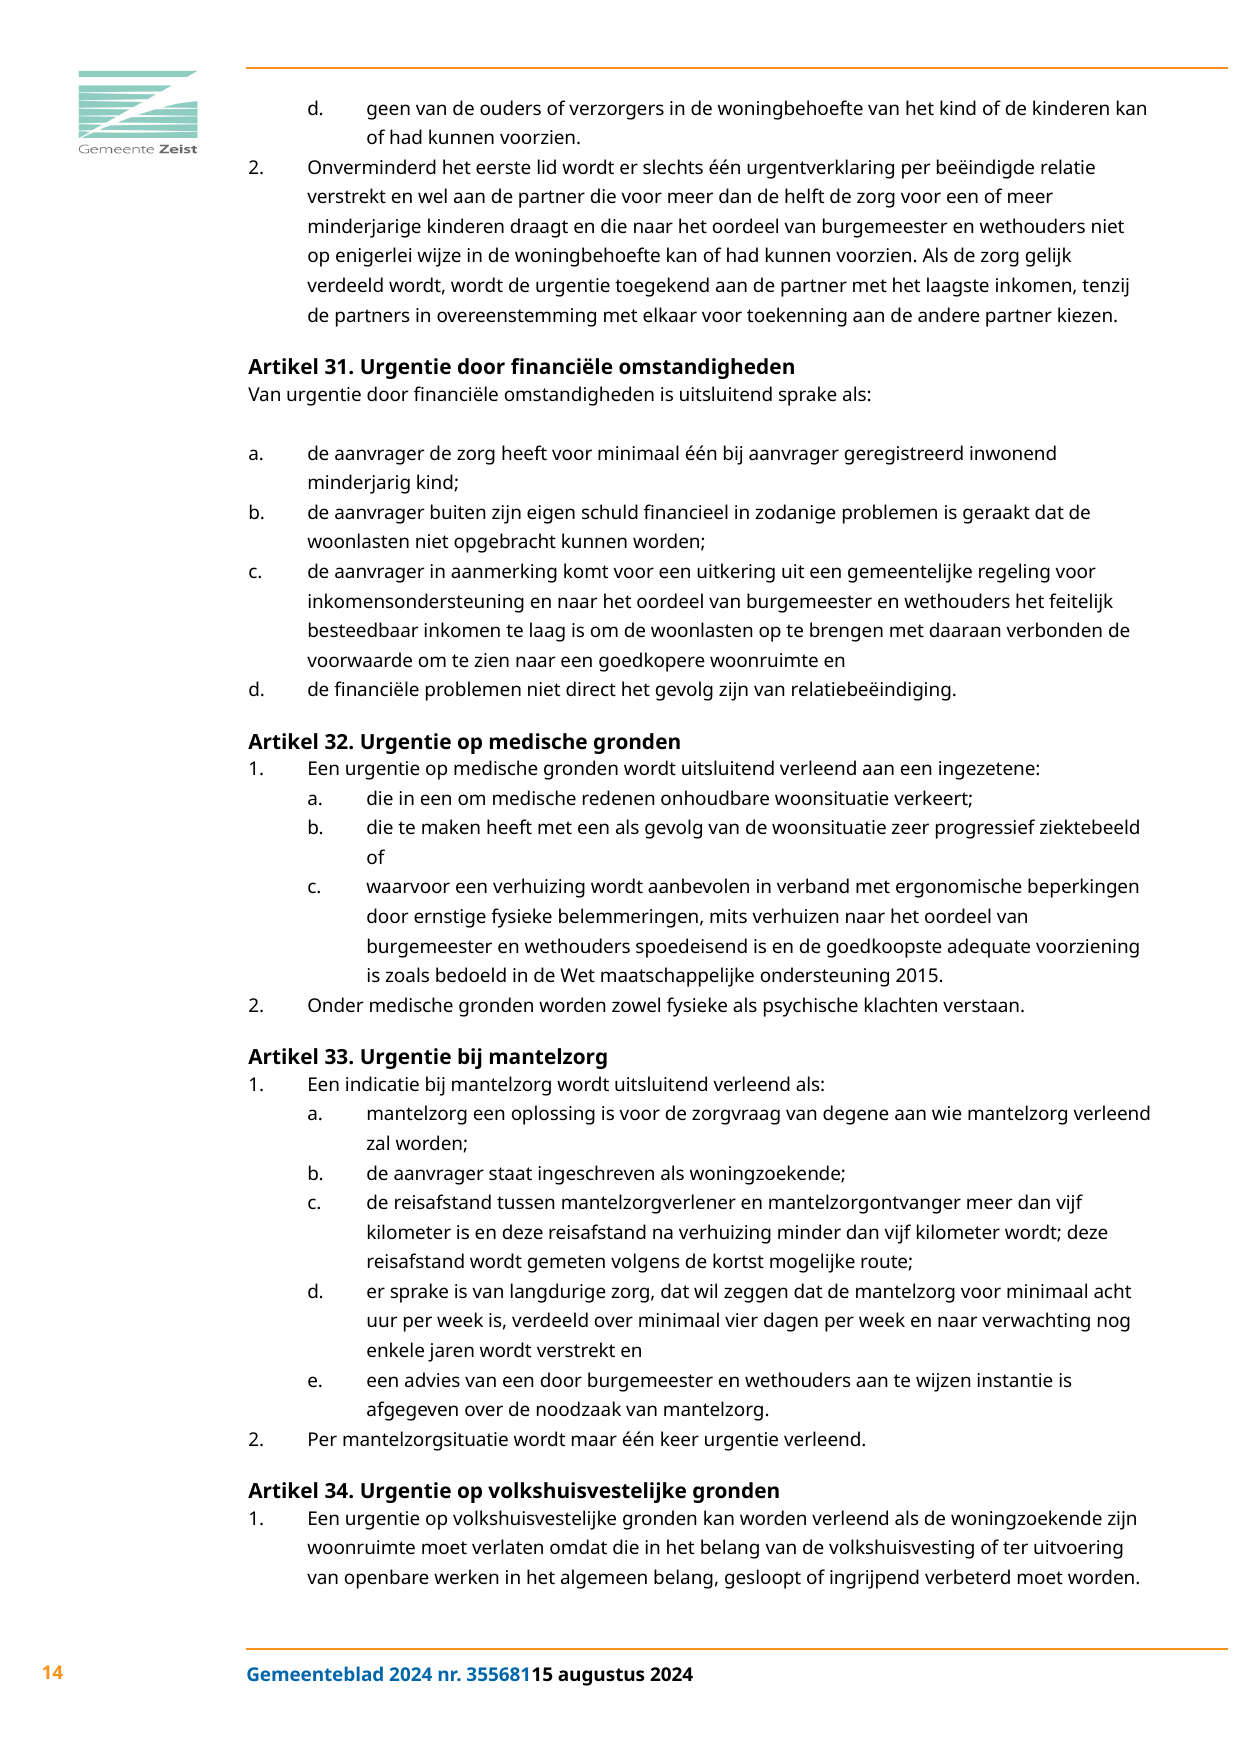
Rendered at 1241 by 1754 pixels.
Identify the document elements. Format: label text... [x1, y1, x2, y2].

list waarvoor een verhuizing wordt aanbevolen in verband met ergonomische beperkingen door ernstige fysieke belemmeringen, mits verhuizen naar het oordeel van burgemeester en wethouders spoedeisend is en de goedkoopste adequate voorziening is zoals bedoeld in de Wet maatschappelijke ondersteuning 2015. [307, 874, 1152, 988]
list Onverminderd het eerste lid wordt er slechts één urgentverklaring per beëindigde relatie verstrekt en wel aan de partner die voor meer dan de helft de zorg voor een of meer minderjarige kinderen draagt en die naar het oordeel van burgemeester en wethouders niet op enigerlei wijze in de woningbehoefte kan of had kunnen voorzien. Als de zorg gelijk verdeeld wordt, wordt de urgentie toegekend aan de partner met het laagste inkomen, tenzij de partners in overeenstemming met elkaar voor toekenning aan de andere partner kiezen. [248, 154, 1152, 328]
list mantelzorg een oplossing is voor de zorgvraag van degene aan wie mantelzorg verleend zal worden; [307, 1101, 1152, 1156]
text Artikel 34. Urgentie op volkshuisvestelijke gronden [248, 1476, 1152, 1505]
list Per mantelzorgsituatie wordt maar één keer urgentie verleend. [248, 1426, 1152, 1452]
list die te maken heeft met een als gevolg van de woonsituatie zeer progressief ziektebeeld of [307, 814, 1152, 870]
list Een indicatie bij mantelzorg wordt uitsluitend verleend als: [248, 1071, 1152, 1097]
picture [41, 47, 231, 172]
list er sprake is van langdurige zorg, dat wil zeggen dat de mantelzorg voor minimaal acht uur per week is, verdeeld over minimaal vier dagen per week en naar verwachting nog enkele jaren wordt verstrekt en [307, 1278, 1152, 1363]
list die in een om medische redenen onhoudbare woonsituatie verkeert; [307, 785, 1152, 811]
list de aanvrager de zorg heeft voor minimaal één bij aanvrager geregistreerd inwonend minderjarig kind; [248, 440, 1152, 495]
text Van urgentie door financiële omstandigheden is uitsluitend sprake als: [248, 381, 1152, 406]
list de aanvrager in aanmerking komt voor een uitkering uit een gemeentelijke regeling voor inkomensondersteuning en naar het oordeel van burgemeester en wethouders het feitelijk besteedbaar inkomen te laag is om de woonlasten op te brengen met daaraan verbonden de voorwaarde om te zien naar een goedkopere woonruimte en [248, 558, 1152, 673]
list de aanvrager staat ingeschreven als woningzoekende; [307, 1160, 1152, 1185]
list de financiële problemen niet direct het gevolg zijn van relatiebeëindiging. [248, 677, 1152, 702]
list een advies van een door burgemeester en wethouders aan te wijzen instantie is afgegeven over de noodzaak van mantelzorg. [307, 1367, 1152, 1422]
list de reisafstand tussen mantelzorgverlener en mantelzorgontvanger meer dan vijf kilometer is en deze reisafstand na verhuizing minder dan vijf kilometer wordt; deze reisafstand wordt gemeten volgens de kortst mogelijke route; [307, 1189, 1152, 1274]
text Artikel 31. Urgentie door financiële omstandigheden [248, 352, 1152, 381]
text Artikel 33. Urgentie bij mantelzorg [248, 1042, 1152, 1071]
list geen van de ouders of verzorgers in de woningbehoefte van het kind of de kinderen kan of had kunnen voorzien. [307, 95, 1152, 150]
list Onder medische gronden worden zowel fysieke als psychische klachten verstaan. [248, 992, 1152, 1018]
list Een urgentie op medische gronden wordt uitsluitend verleend aan een ingezetene: [248, 755, 1152, 781]
text Artikel 32. Urgentie op medische gronden [248, 727, 1152, 755]
list Een urgentie op volkshuisvestelijke gronden kan worden verleend als de woningzoekende zijn woonruimte moet verlaten omdat die in het belang van de volkshuisvesting of ter uitvoering van openbare werken in het algemeen belang, gesloopt of ingrijpend verbeterd moet worden. [248, 1505, 1152, 1590]
list de aanvrager buiten zijn eigen schuld financieel in zodanige problemen is geraakt dat de woonlasten niet opgebracht kunnen worden; [248, 499, 1152, 554]
